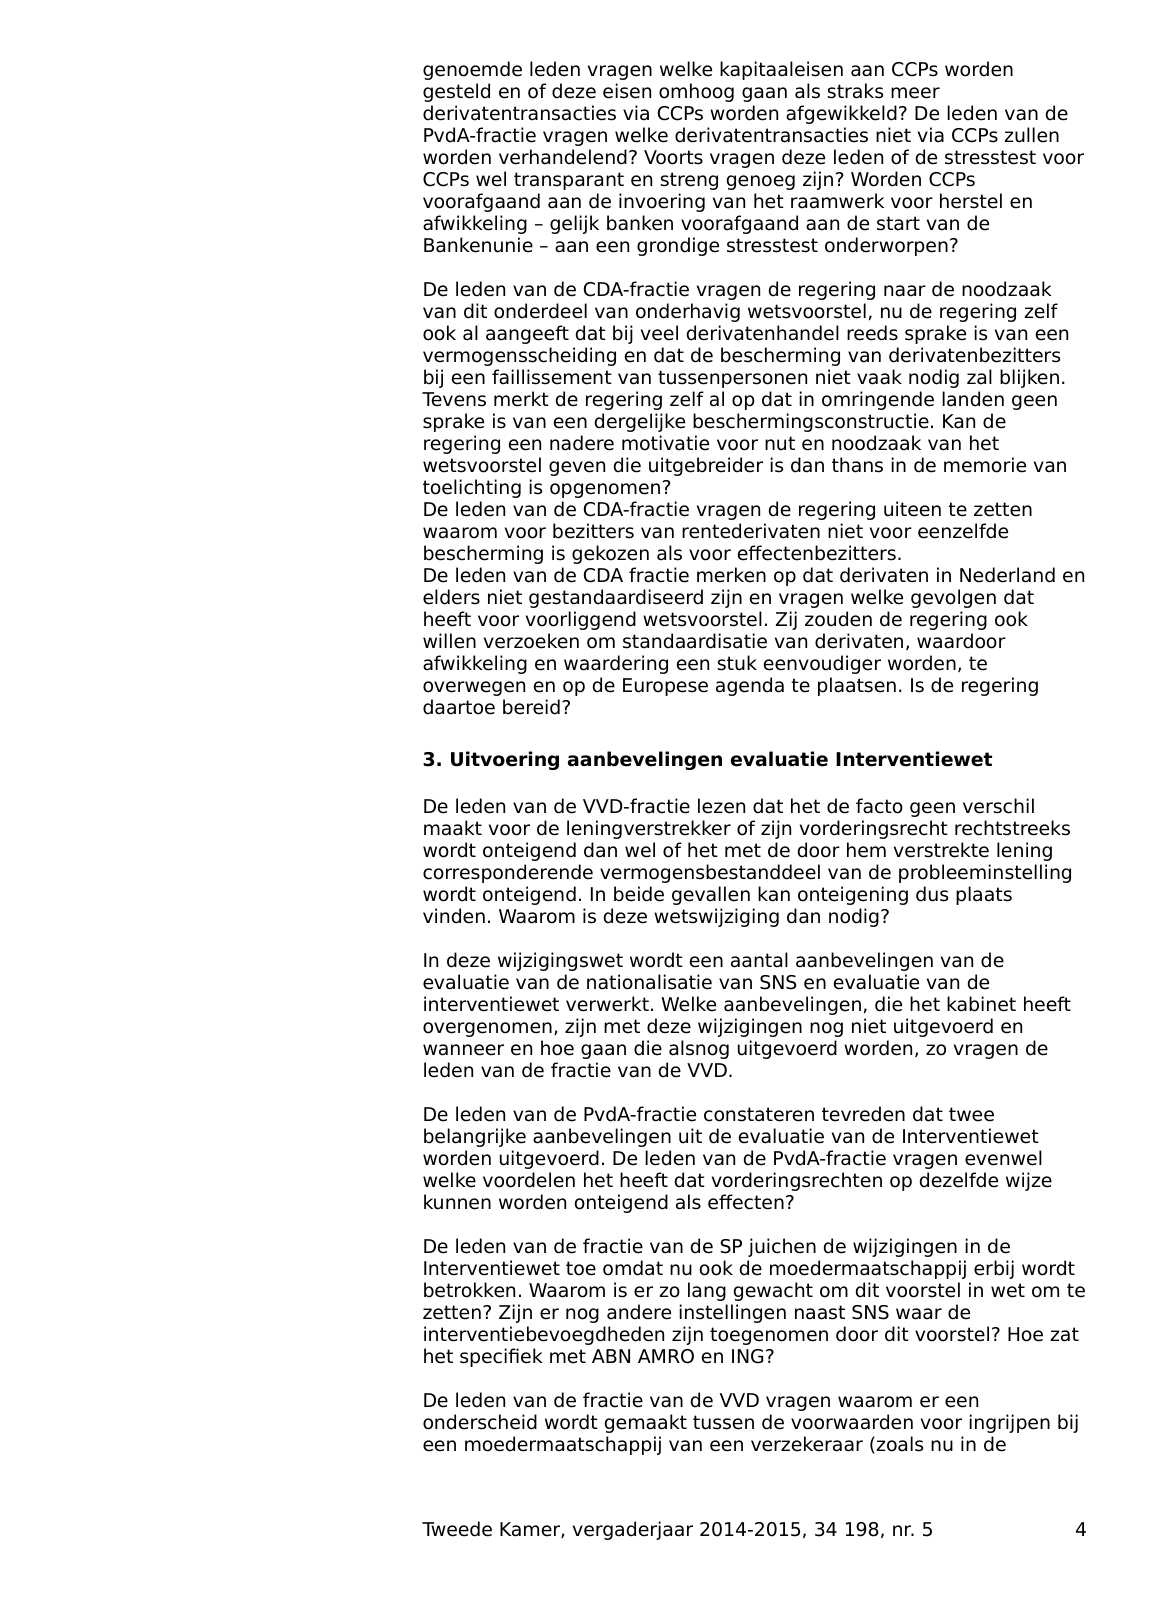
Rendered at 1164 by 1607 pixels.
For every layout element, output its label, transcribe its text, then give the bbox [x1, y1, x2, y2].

text De leden van de PvdA-fractie constateren tevreden dat twee belangrijke aanbevelingen uit de evaluatie van de Interventiewet worden uitgevoerd. De leden van de PvdA-fractie vragen evenwel welke voordelen het heeft dat vorderingsrechten op dezelfde wijze kunnen worden onteigend als effecten? [422, 1104, 1087, 1214]
text De leden van de CDA fractie merken op dat derivaten in Nederland en elders niet gestandaardiseerd zijn en vragen welke gevolgen dat heeft voor voorliggend wetsvoorstel. Zij zouden de regering ook willen verzoeken om standaardisatie van derivaten, waardoor afwikkeling en waardering een stuk eenvoudiger worden, te overwegen en op de Europese agenda te plaatsen. Is de regering daartoe bereid? [422, 565, 1087, 719]
text De leden van de CDA-fractie vragen de regering naar de noodzaak van dit onderdeel van onderhavig wetsvoorstel, nu de regering zelf ook al aangeeft dat bij veel derivatenhandel reeds sprake is van een vermogensscheiding en dat de bescherming van derivatenbezitters bij een faillissement van tussenpersonen niet vaak nodig zal blijken. Tevens merkt de regering zelf al op dat in omringende landen geen sprake is van een dergelijke beschermingsconstructie. Kan de regering een nadere motivatie voor nut en noodzaak van het wetsvoorstel geven die uitgebreider is dan thans in de memorie van toelichting is opgenomen? [422, 279, 1087, 499]
subtitle 3. Uitvoering aanbevelingen evaluatie Interventiewet [422, 749, 1087, 771]
text genoemde leden vragen welke kapitaaleisen aan CCPs worden gesteld en of deze eisen omhoog gaan als straks meer derivatentransacties via CCPs worden afgewikkeld? De leden van de PvdA-fractie vragen welke derivatentransacties niet via CCPs zullen worden verhandelend? Voorts vragen deze leden of de stresstest voor CCPs wel transparant en streng genoeg zijn? Worden CCPs voorafgaand aan de invoering van het raamwerk voor herstel en afwikkeling – gelijk banken voorafgaand aan de start van de Bankenunie – aan een grondige stresstest onderworpen? [422, 59, 1087, 257]
text De leden van de fractie van de VVD vragen waarom er een onderscheid wordt gemaakt tussen de voorwaarden voor ingrijpen bij een moedermaatschappij van een verzekeraar (zoals nu in de [422, 1390, 1087, 1456]
text De leden van de VVD-fractie lezen dat het de facto geen verschil maakt voor de leningverstrekker of zijn vorderingsrecht rechtstreeks wordt onteigend dan wel of het met de door hem verstrekte lening corresponderende vermogensbestanddeel van de probleeminstelling wordt onteigend. In beide gevallen kan onteigening dus plaats vinden. Waarom is deze wetswijziging dan nodig? [422, 796, 1087, 927]
text De leden van de CDA-fractie vragen de regering uiteen te zetten waarom voor bezitters van rentederivaten niet voor eenzelfde bescherming is gekozen als voor effectenbezitters. [422, 499, 1087, 565]
text In deze wijzigingswet wordt een aantal aanbevelingen van de evaluatie van de nationalisatie van SNS en evaluatie van de interventiewet verwerkt. Welke aanbevelingen, die het kabinet heeft overgenomen, zijn met deze wijzigingen nog niet uitgevoerd en wanneer en hoe gaan die alsnog uitgevoerd worden, zo vragen de leden van de fractie van de VVD. [422, 950, 1087, 1082]
text De leden van de fractie van de SP juichen de wijzigingen in de Interventiewet toe omdat nu ook de moedermaatschappij erbij wordt betrokken. Waarom is er zo lang gewacht om dit voorstel in wet om te zetten? Zijn er nog andere instellingen naast SNS waar de interventiebevoegdheden zijn toegenomen door dit voorstel? Hoe zat het specifiek met ABN AMRO en ING? [422, 1236, 1087, 1368]
